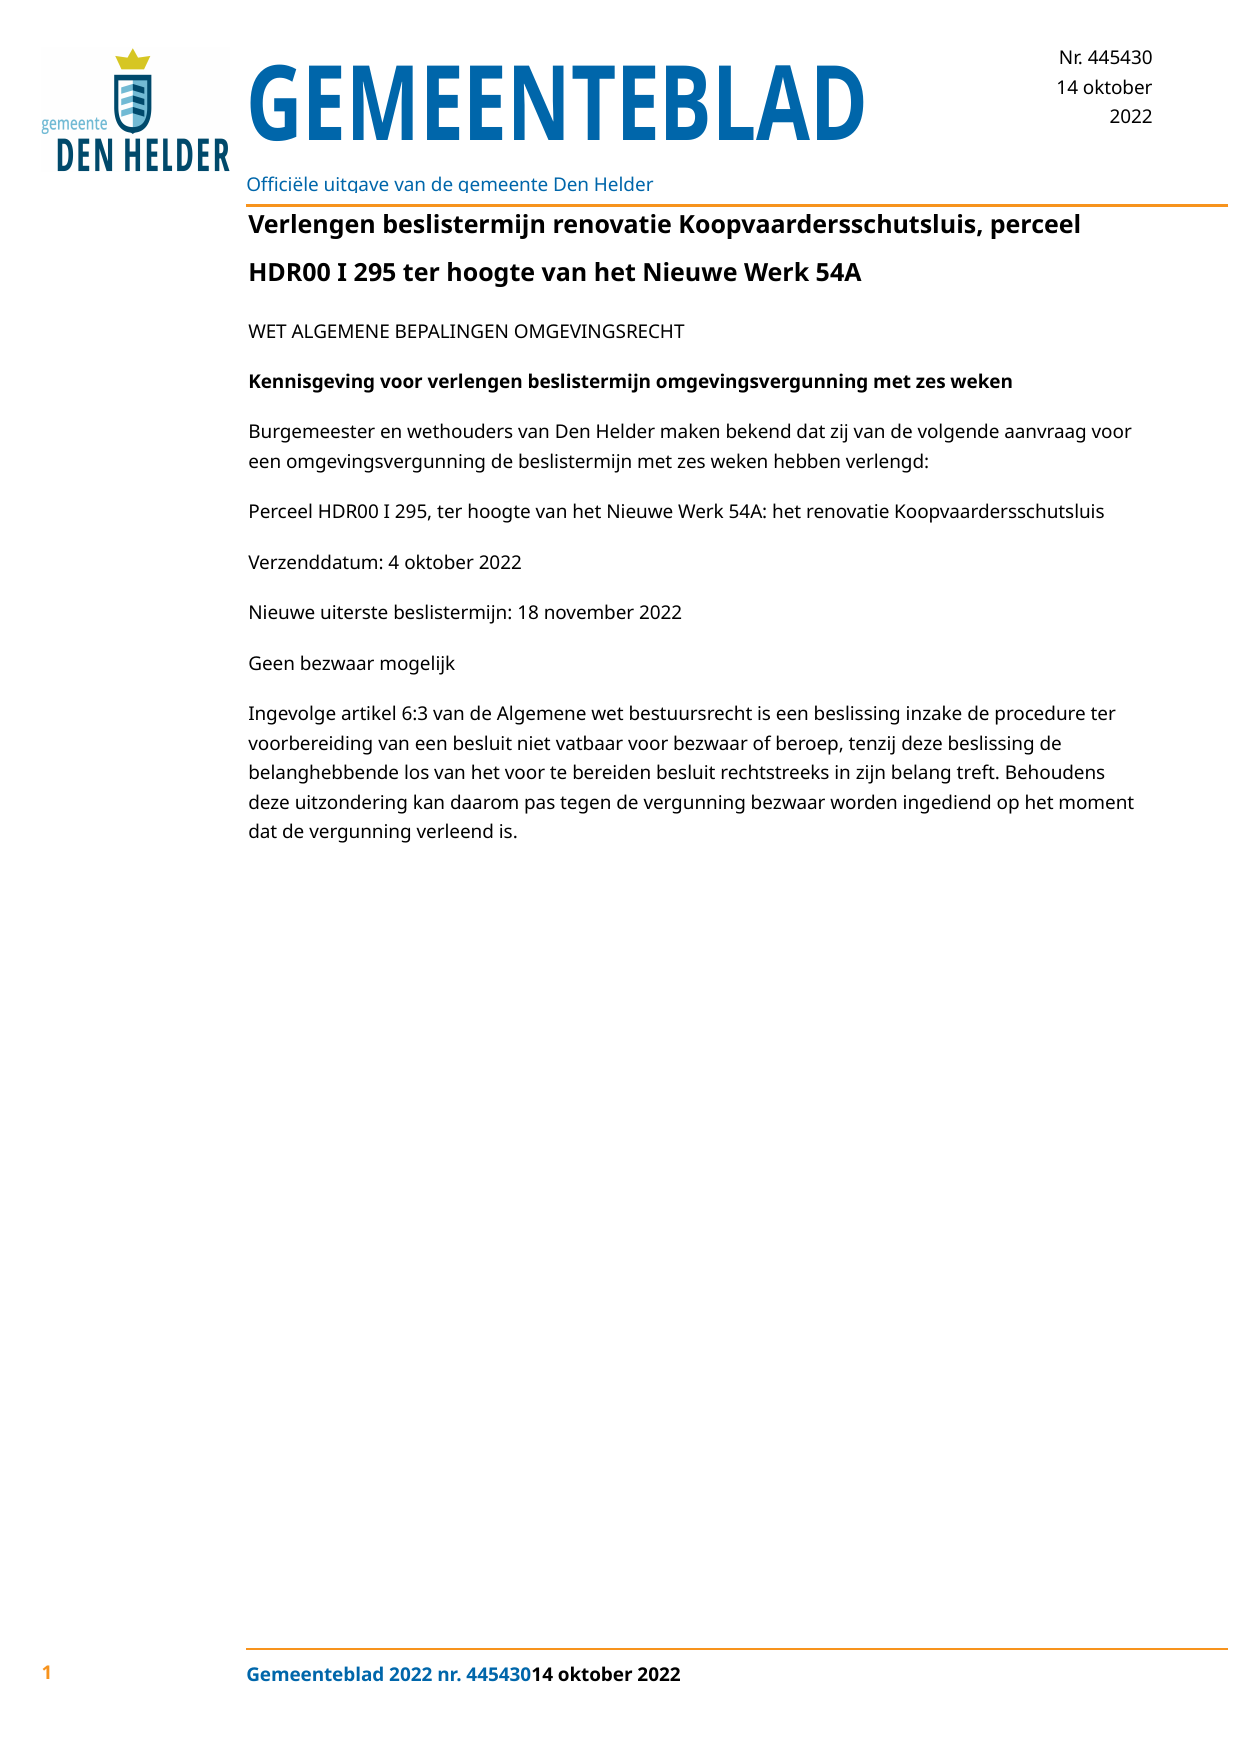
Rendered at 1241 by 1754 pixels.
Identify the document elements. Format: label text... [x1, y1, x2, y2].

text Burgemeester en wethouders van Den Helder maken bekend dat zij van de volgende aanvraag voor een omgevingsvergunning de beslistermijn met zes weken hebben verlengd: [248, 419, 1152, 474]
picture [182, 144, 187, 165]
text Verlengen beslistermijn renovatie Koopvaardersschutsluis, perceel HDR00 I 295 ter hoogte van het Nieuwe Werk 54A [248, 207, 1152, 288]
text Verzenddatum: 4 oktober 2022 [248, 549, 1152, 575]
picture [41, 47, 231, 172]
text Ingevolge artikel 6:3 van de Algemene wet bestuursrecht is een beslissing inzake de procedure ter voorbereiding van een besluit niet vatbaar voor bezwaar of beroep, tenzij deze beslissing de belanghebbende los van het voor te bereiden besluit rechtstreeks in zijn belang treft. Behoudens deze uitzondering kan daarom pas tegen de vergunning bezwaar worden ingediend op het moment dat de vergunning verleend is. [248, 700, 1152, 844]
picture [100, 154, 106, 172]
text Geen bezwaar mogelijk [248, 650, 1152, 676]
text WET ALGEMENE BEPALINGEN OMGEVINGSRECHT [248, 318, 1152, 344]
text Perceel HDR00 I 295, ter hoogte van het Nieuwe Werk 54A: het renovatie Koopvaardersschutsluis [248, 499, 1152, 524]
text Kennisgeving voor verlengen beslistermijn omgevingsvergunning met zes weken [248, 368, 1152, 394]
picture [63, 144, 68, 165]
picture [220, 160, 224, 172]
text Nieuwe uiterste beslistermijn: 18 november 2022 [248, 599, 1152, 625]
picture [130, 157, 135, 172]
